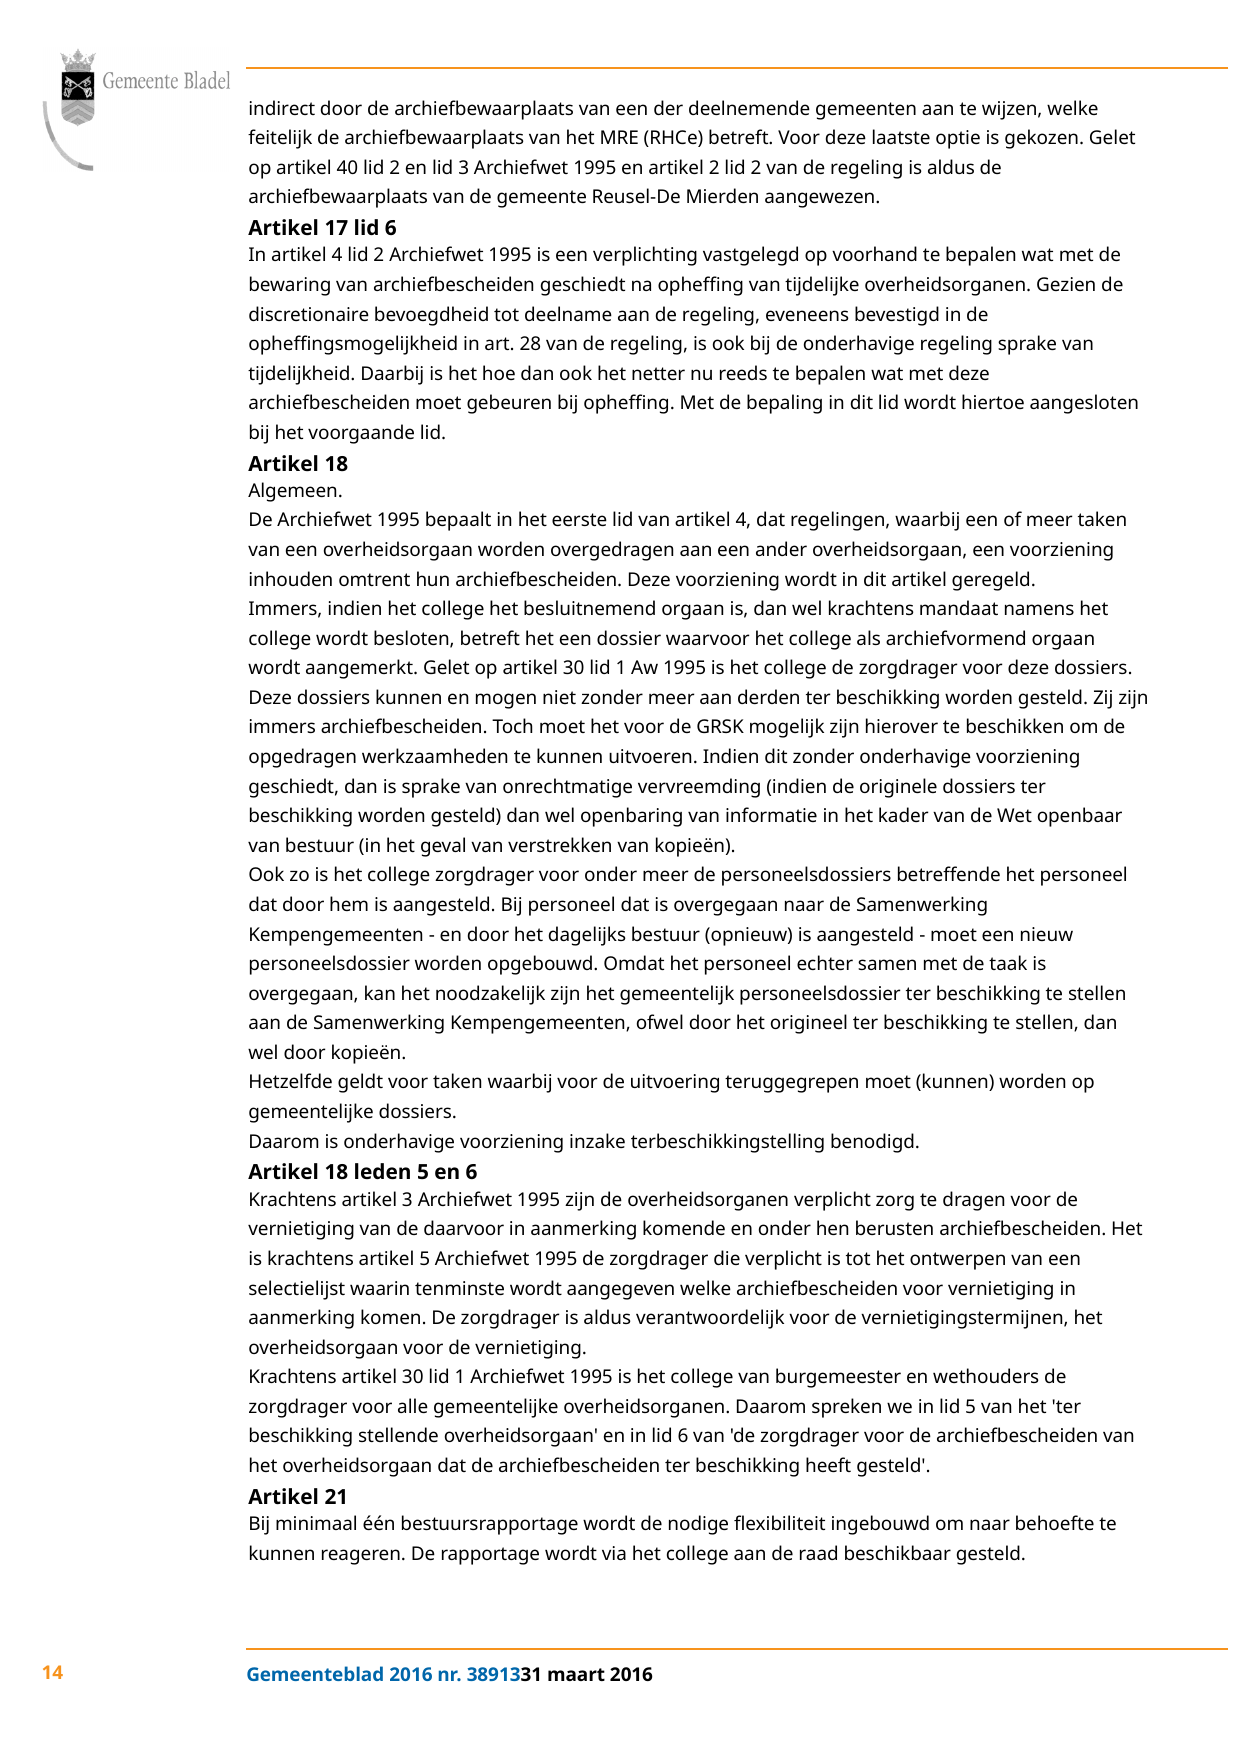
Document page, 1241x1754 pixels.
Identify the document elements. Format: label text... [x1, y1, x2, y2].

text Artikel 18 [248, 449, 1152, 477]
picture [41, 47, 231, 172]
text Algemeen. [248, 477, 1152, 503]
text In artikel 4 lid 2 Archiefwet 1995 is een verplichting vastgelegd op voorhand te bepalen wat met de bewaring van archiefbescheiden geschiedt na opheffing van tijdelijke overheidsorganen. Gezien de discretionaire bevoegdheid tot deelname aan de regeling, eveneens bevestigd in de opheffingsmogelijkheid in art. 28 van de regeling, is ook bij de onderhavige regeling sprake van tijdelijkheid. Daarbij is het hoe dan ook het netter nu reeds te bepalen wat met deze archiefbescheiden moet gebeuren bij opheffing. Met de bepaling in dit lid wordt hiertoe aangesloten bij het voorgaande lid. [248, 242, 1152, 445]
text Artikel 18 leden 5 en 6 [248, 1157, 1152, 1186]
text Krachtens artikel 3 Archiefwet 1995 zijn de overheidsorganen verplicht zorg te dragen voor de vernietiging van de daarvoor in aanmerking komende en onder hen berusten archiefbescheiden. Het is krachtens artikel 5 Archiefwet 1995 de zorgdrager die verplicht is tot het ontwerpen van een selectielijst waarin tenminste wordt aangegeven welke archiefbescheiden voor vernietiging in aanmerking komen. De zorgdrager is aldus verantwoordelijk voor de vernietigingstermijnen, het overheidsorgaan voor de vernietiging. [248, 1186, 1152, 1359]
text Daarom is onderhavige voorziening inzake terbeschikkingstelling benodigd. [248, 1128, 1152, 1154]
text Ook zo is het college zorgdrager voor onder meer de personeelsdossiers betreffende het personeel dat door hem is aangesteld. Bij personeel dat is overgegaan naar de Samenwerking Kempengemeenten - en door het dagelijks bestuur (opnieuw) is aangesteld - moet een nieuw personeelsdossier worden opgebouwd. Omdat het personeel echter samen met de taak is overgegaan, kan het noodzakelijk zijn het gemeentelijk personeelsdossier ter beschikking te stellen aan de Samenwerking Kempengemeenten, ofwel door het origineel ter beschikking te stellen, dan wel door kopieën. [248, 862, 1152, 1065]
text Artikel 17 lid 6 [248, 213, 1152, 242]
text Immers, indien het college het besluitnemend orgaan is, dan wel krachtens mandaat namens het college wordt besloten, betreft het een dossier waarvoor het college als archiefvormend orgaan wordt aangemerkt. Gelet op artikel 30 lid 1 Aw 1995 is het college de zorgdrager voor deze dossiers. [248, 595, 1152, 680]
text Artikel 21 [248, 1482, 1152, 1510]
text Krachtens artikel 30 lid 1 Archiefwet 1995 is het college van burgemeester en wethouders de zorgdrager voor alle gemeentelijke overheidsorganen. Daarom spreken we in lid 5 van het 'ter beschikking stellende overheidsorgaan' en in lid 6 van 'de zorgdrager voor de archiefbescheiden van het overheidsorgaan dat de archiefbescheiden ter beschikking heeft gesteld'. [248, 1363, 1152, 1478]
text Hetzelfde geldt voor taken waarbij voor de uitvoering teruggegrepen moet (kunnen) worden op gemeentelijke dossiers. [248, 1069, 1152, 1124]
text Bij minimaal één bestuursrapportage wordt de nodige flexibiliteit ingebouwd om naar behoefte te kunnen reageren. De rapportage wordt via het college aan de raad beschikbaar gesteld. [248, 1510, 1152, 1566]
text Deze dossiers kunnen en mogen niet zonder meer aan derden ter beschikking worden gesteld. Zij zijn immers archiefbescheiden. Toch moet het voor de GRSK mogelijk zijn hierover te beschikken om de opgedragen werkzaamheden te kunnen uitvoeren. Indien dit zonder onderhavige voorziening geschiedt, dan is sprake van onrechtmatige vervreemding (indien de originele dossiers ter beschikking worden gesteld) dan wel openbaring van informatie in het kader van de Wet openbaar van bestuur (in het geval van verstrekken van kopieën). [248, 684, 1152, 858]
text De Archiefwet 1995 bepaalt in het eerste lid van artikel 4, dat regelingen, waarbij een of meer taken van een overheidsorgaan worden overgedragen aan een ander overheidsorgaan, een voorziening inhouden omtrent hun archiefbescheiden. Deze voorziening wordt in dit artikel geregeld. [248, 507, 1152, 592]
text indirect door de archiefbewaarplaats van een der deelnemende gemeenten aan te wijzen, welke feitelijk de archiefbewaarplaats van het MRE (RHCe) betreft. Voor deze laatste optie is gekozen. Gelet op artikel 40 lid 2 en lid 3 Archiefwet 1995 en artikel 2 lid 2 van de regeling is aldus de archiefbewaarplaats van de gemeente Reusel-De Mierden aangewezen. [248, 95, 1152, 209]
